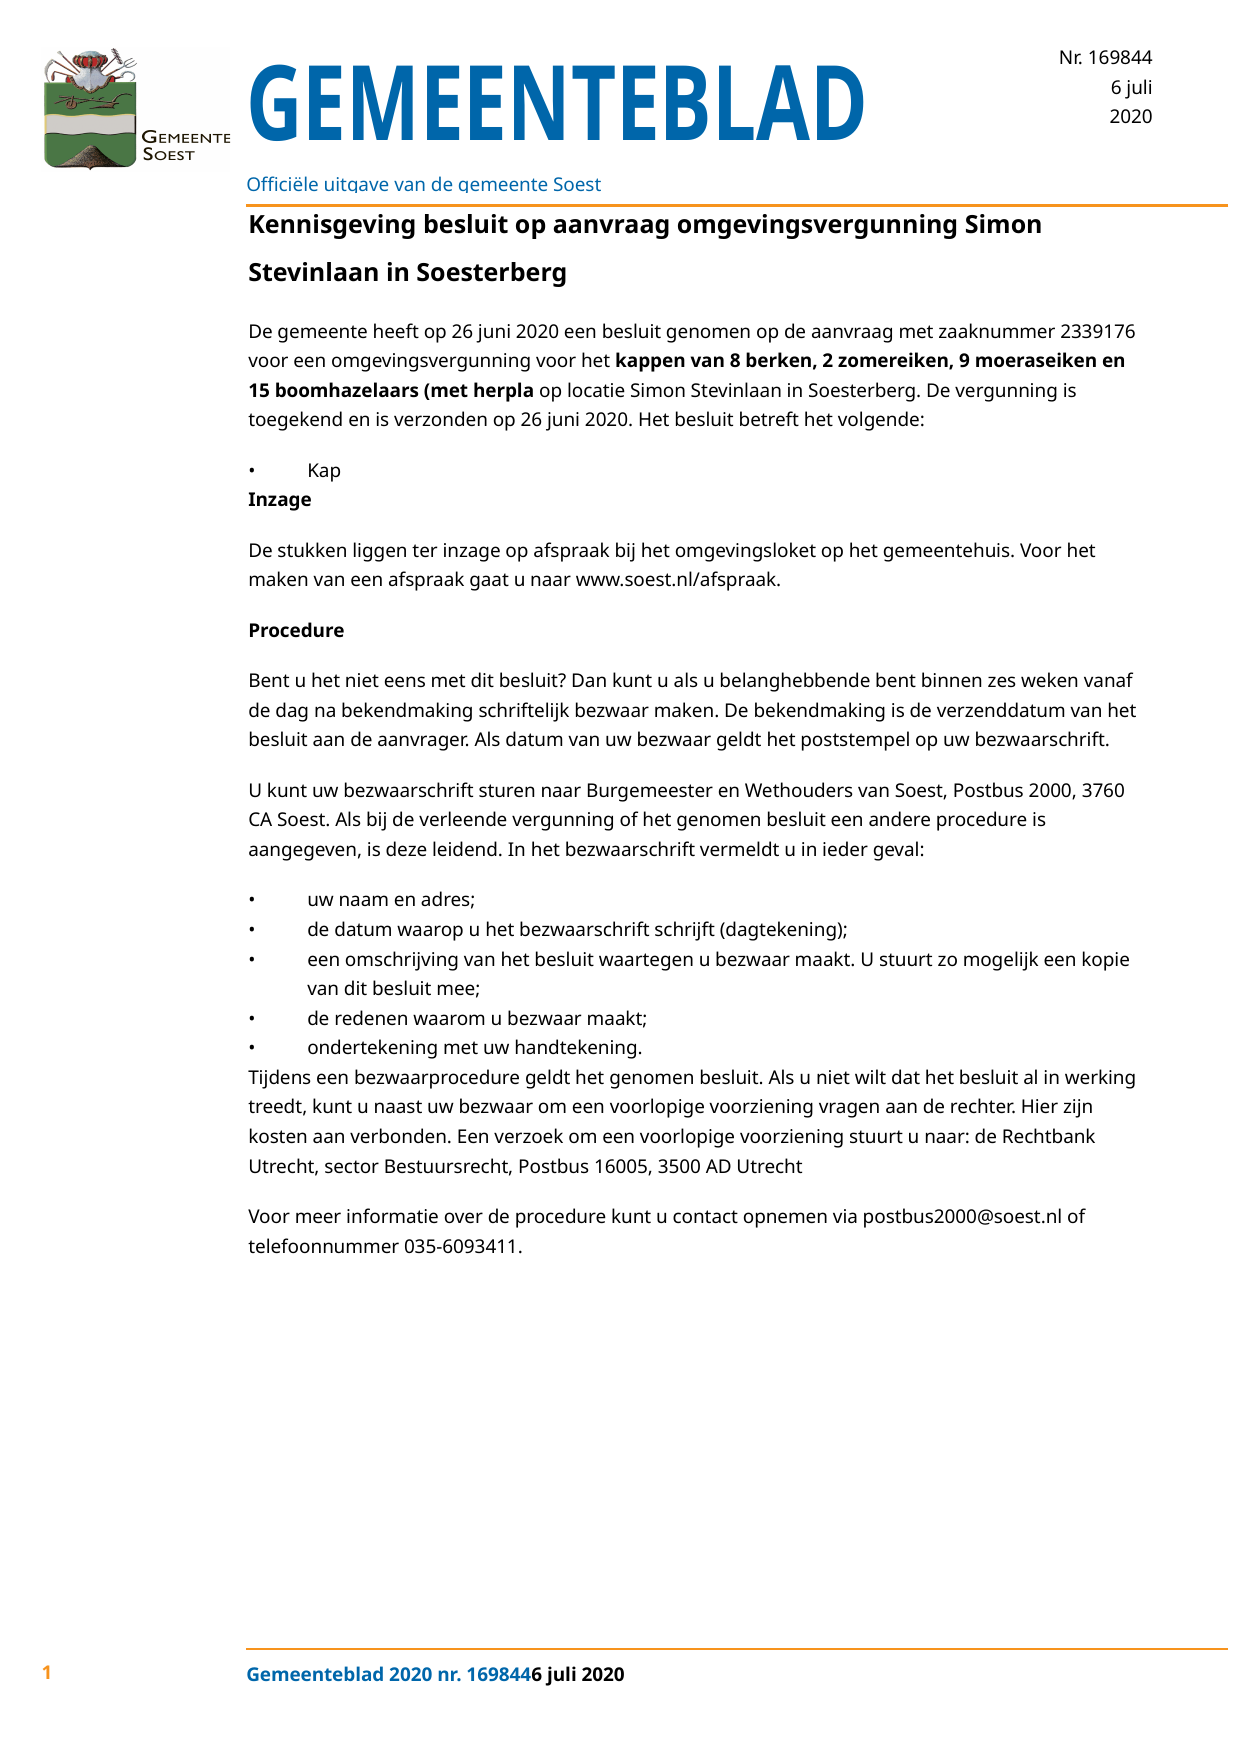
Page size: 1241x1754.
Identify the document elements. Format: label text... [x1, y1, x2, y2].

text Bent u het niet eens met dit besluit? Dan kunt u als u belanghebbende bent binnen zes weken vanaf de dag na bekendmaking schriftelijk bezwaar maken. De bekendmaking is de verzenddatum van het besluit aan de aanvrager. Als datum van uw bezwaar geldt het poststempel op uw bezwaarschrift. [248, 667, 1152, 752]
text Procedure [248, 617, 1152, 643]
list ondertekening met uw handtekening. [248, 1034, 1152, 1060]
text Tijdens een bezwaarprocedure geldt het genomen besluit. Als u niet wilt dat het besluit al in werking treedt, kunt u naast uw bezwaar om een voorlopige voorziening vragen aan de rechter. Hier zijn kosten aan verbonden. Een verzoek om een voorlopige voorziening stuurt u naar: de Rechtbank Utrecht, sector Bestuursrecht, Postbus 16005, 3500 AD Utrecht [248, 1064, 1152, 1179]
picture [41, 47, 231, 172]
list de datum waarop u het bezwaarschrift schrijft (dagtekening); [248, 916, 1152, 942]
text De gemeente heeft op 26 juni 2020 een besluit genomen op de aanvraag met zaaknummer 2339176 voor een omgevingsvergunning voor het kappen van 8 berken, 2 zomereiken, 9 moeraseiken en 15 boomhazelaars (met herpla op locatie Simon Stevinlaan in Soesterberg. De vergunning is toegekend en is verzonden op 26 juni 2020. Het besluit betreft het volgende: [248, 318, 1152, 432]
text Voor meer informatie over de procedure kunt u contact opnemen via postbus2000@soest.nl of telefoonnummer 035-6093411. [248, 1203, 1152, 1259]
text De stukken liggen ter inzage op afspraak bij het omgevingsloket op het gemeentehuis. Voor het maken van een afspraak gaat u naar www.soest.nl/afspraak. [248, 537, 1152, 592]
text Kennisgeving besluit op aanvraag omgevingsvergunning Simon Stevinlaan in Soesterberg [248, 207, 1152, 288]
list de redenen waarom u bezwaar maakt; [248, 1005, 1152, 1031]
text U kunt uw bezwaarschrift sturen naar Burgemeester en Wethouders van Soest, Postbus 2000, 3760 CA Soest. Als bij de verleende vergunning of het genomen besluit een andere procedure is aangegeven, is deze leidend. In het bezwaarschrift vermeldt u in ieder geval: [248, 777, 1152, 862]
list een omschrijving van het besluit waartegen u bezwaar maakt. U stuurt zo mogelijk een kopie van dit besluit mee; [248, 946, 1152, 1001]
text Inzage [248, 487, 1152, 512]
list Kap [248, 457, 1152, 483]
list uw naam en adres; [248, 887, 1152, 912]
